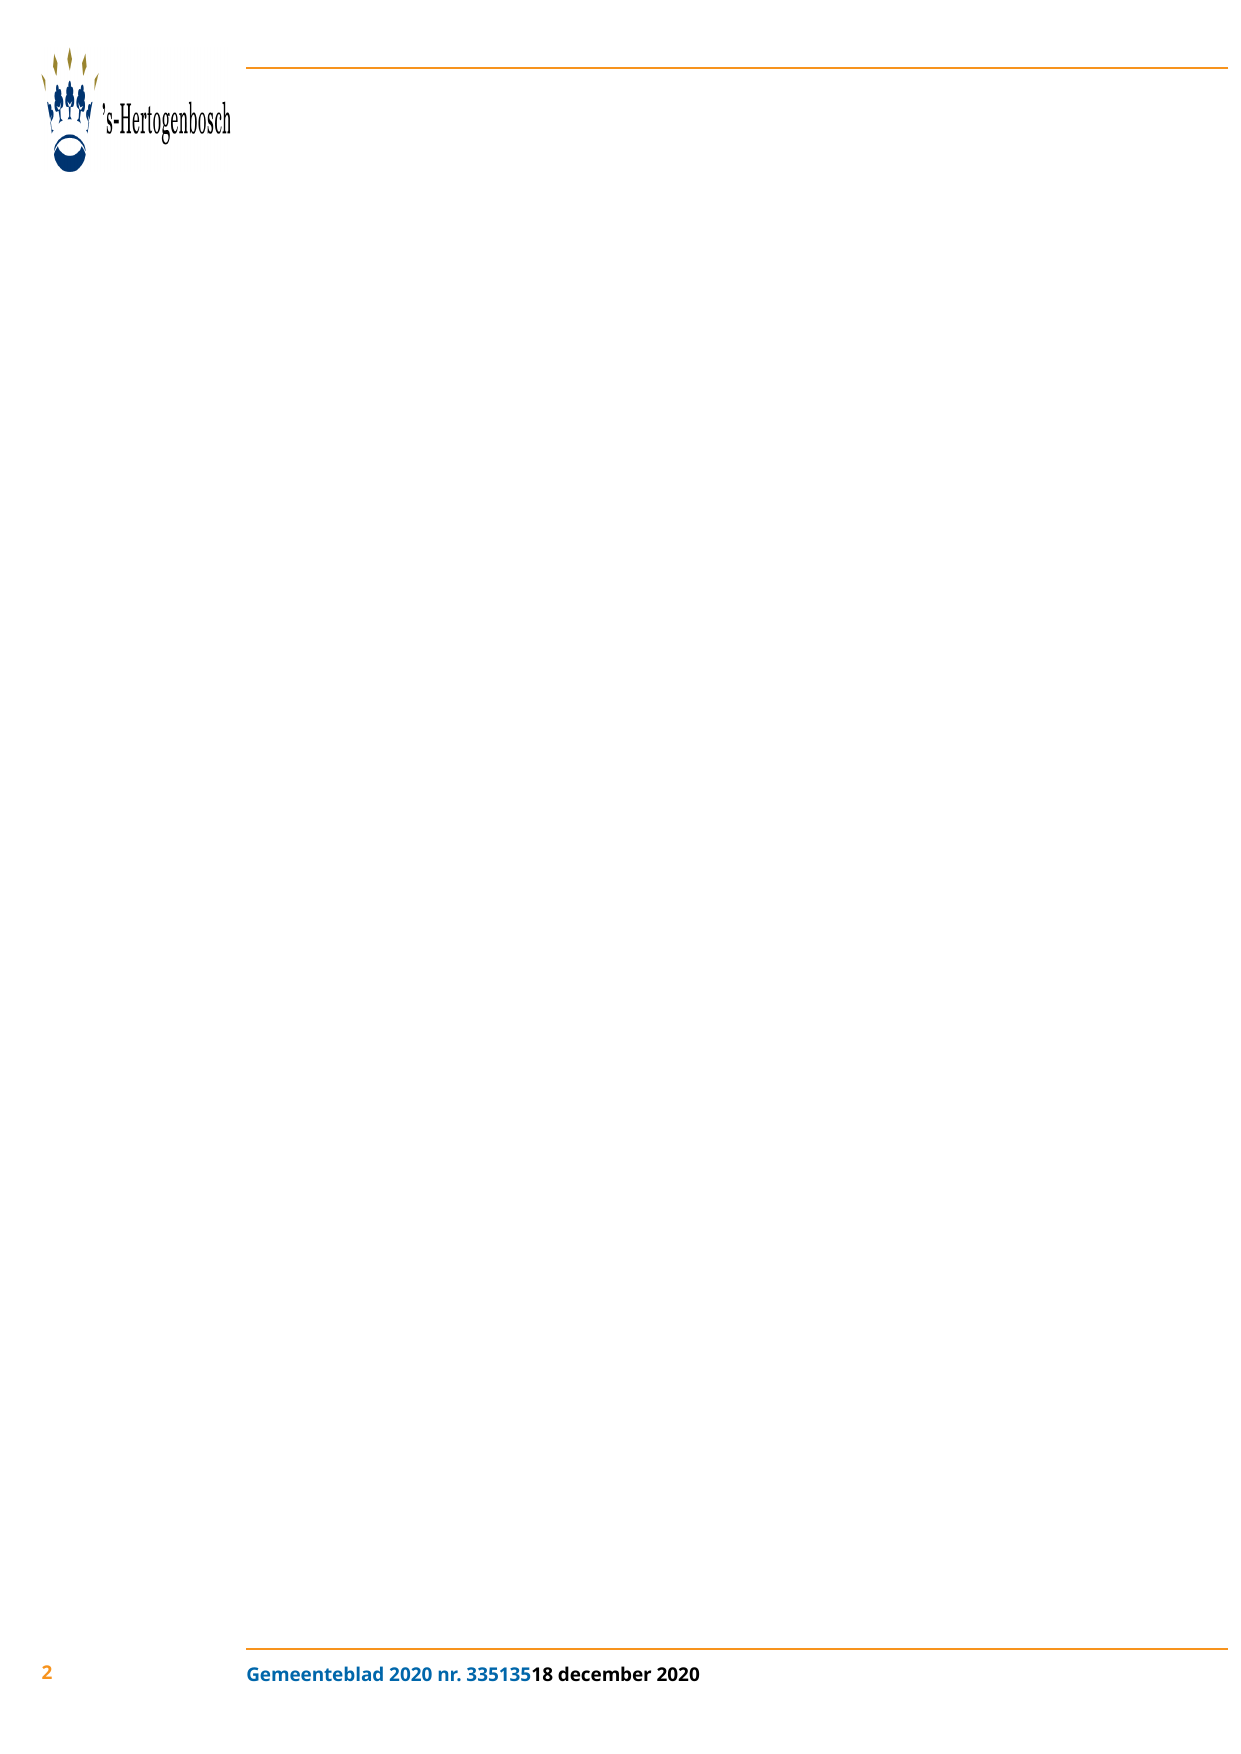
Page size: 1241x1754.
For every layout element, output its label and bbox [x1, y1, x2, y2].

picture [41, 47, 231, 172]
